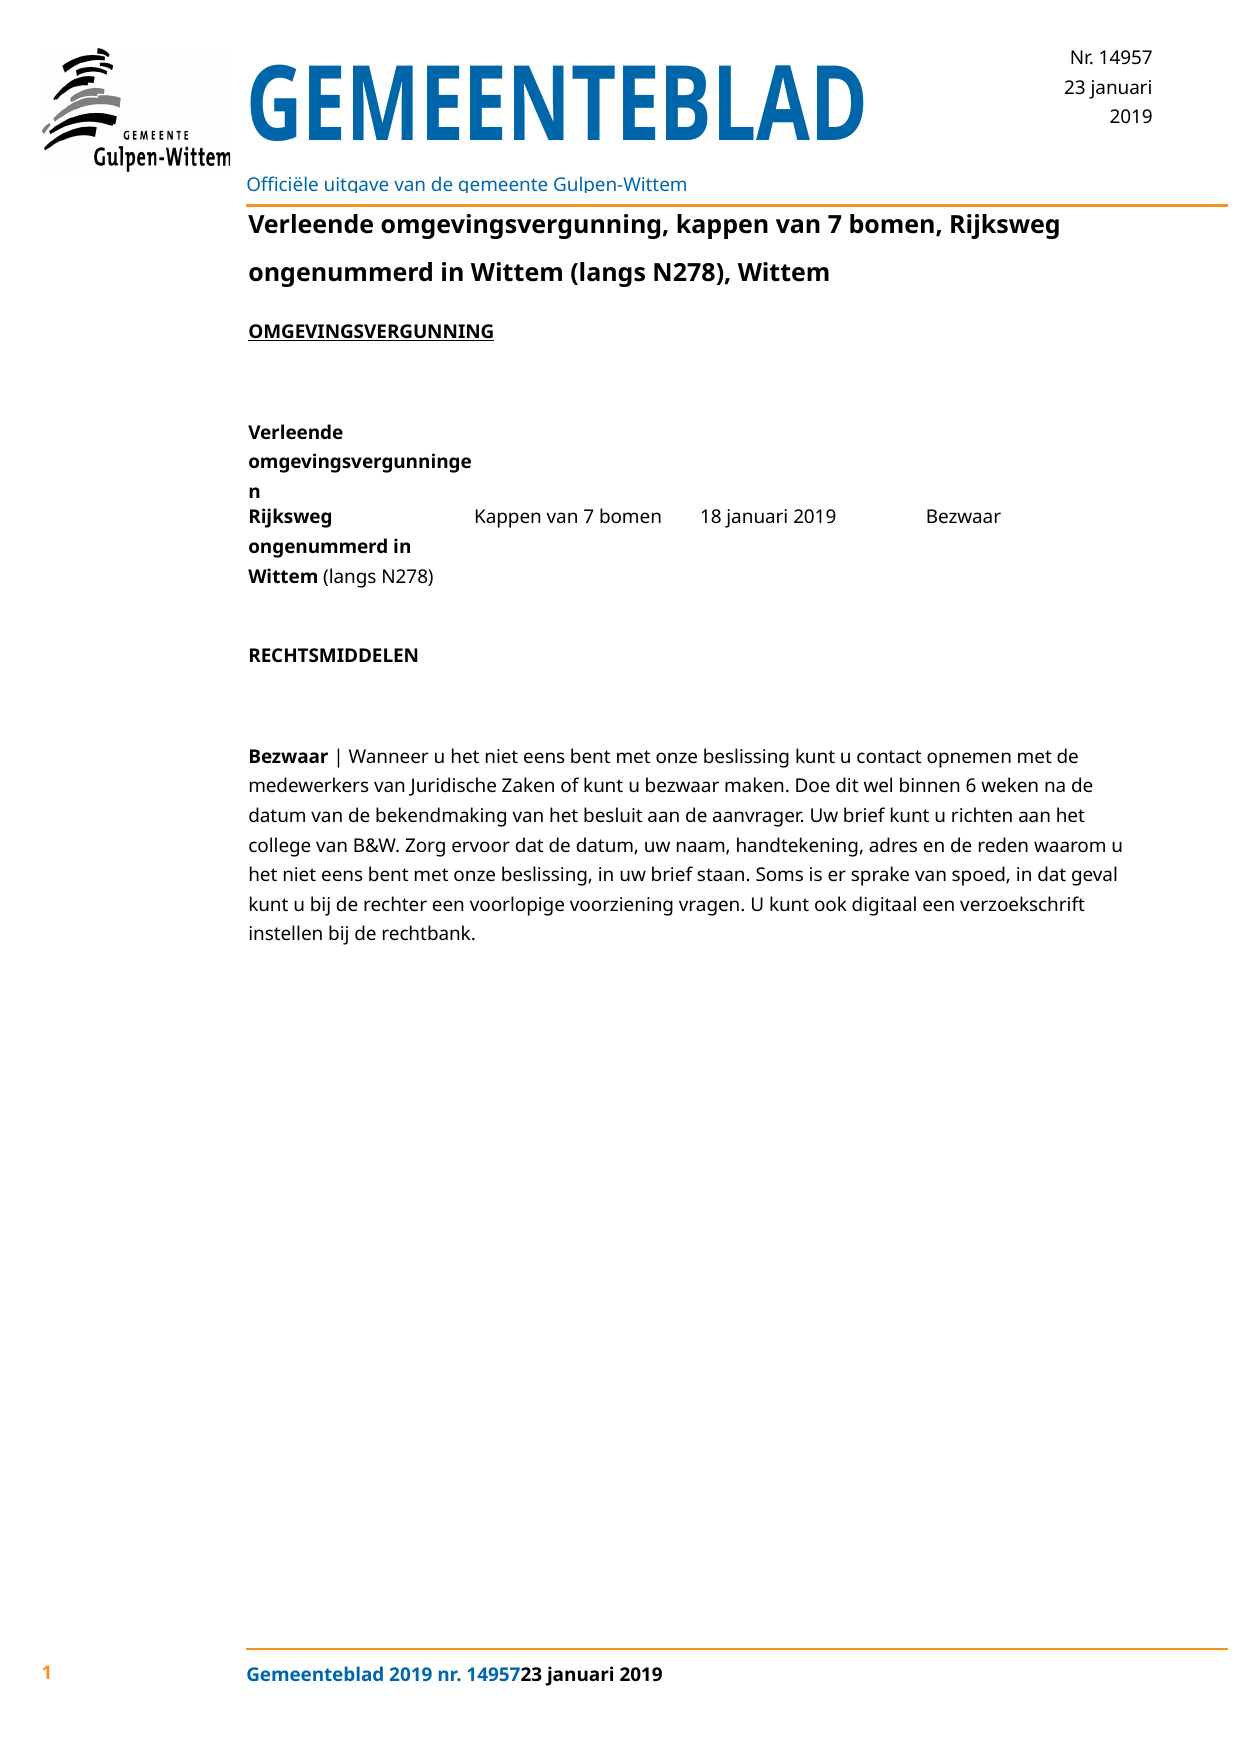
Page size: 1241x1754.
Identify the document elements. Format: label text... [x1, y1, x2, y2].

picture [41, 47, 231, 172]
table_cell Kappen van 7 bomen [474, 504, 700, 589]
table_header [926, 419, 1152, 504]
text Verleende omgevingsvergunning, kappen van 7 bomen, Rijksweg ongenummerd in Wittem (langs N278), Wittem [248, 207, 1152, 288]
table_header [700, 419, 926, 504]
table_cell Rijksweg ongenummerd in Wittem (langs N278) [248, 504, 474, 589]
table_header Verleende omgevingsvergunningen [248, 419, 474, 504]
table_cell 18 januari 2019 [700, 504, 926, 589]
text Bezwaar | Wanneer u het niet eens bent met onze beslissing kunt u contact opnemen met de medewerkers van Juridische Zaken of kunt u bezwaar maken. Doe dit wel binnen 6 weken na de datum van de bekendmaking van het besluit aan de aanvrager. Uw brief kunt u richten aan het college van B&W. Zorg ervoor dat de datum, uw naam, handtekening, adres en de reden waarom u het niet eens bent met onze beslissing, in uw brief staan. Soms is er sprake van spoed, in dat geval kunt u bij de rechter een voorlopige voorziening vragen. U kunt ook digitaal een verzoekschrift instellen bij de rechtbank. [248, 743, 1152, 946]
text RECHTSMIDDELEN [248, 642, 1152, 668]
table_cell Bezwaar [926, 504, 1152, 589]
text OMGEVINGSVERGUNNING [248, 318, 1152, 344]
table_header [474, 419, 700, 504]
